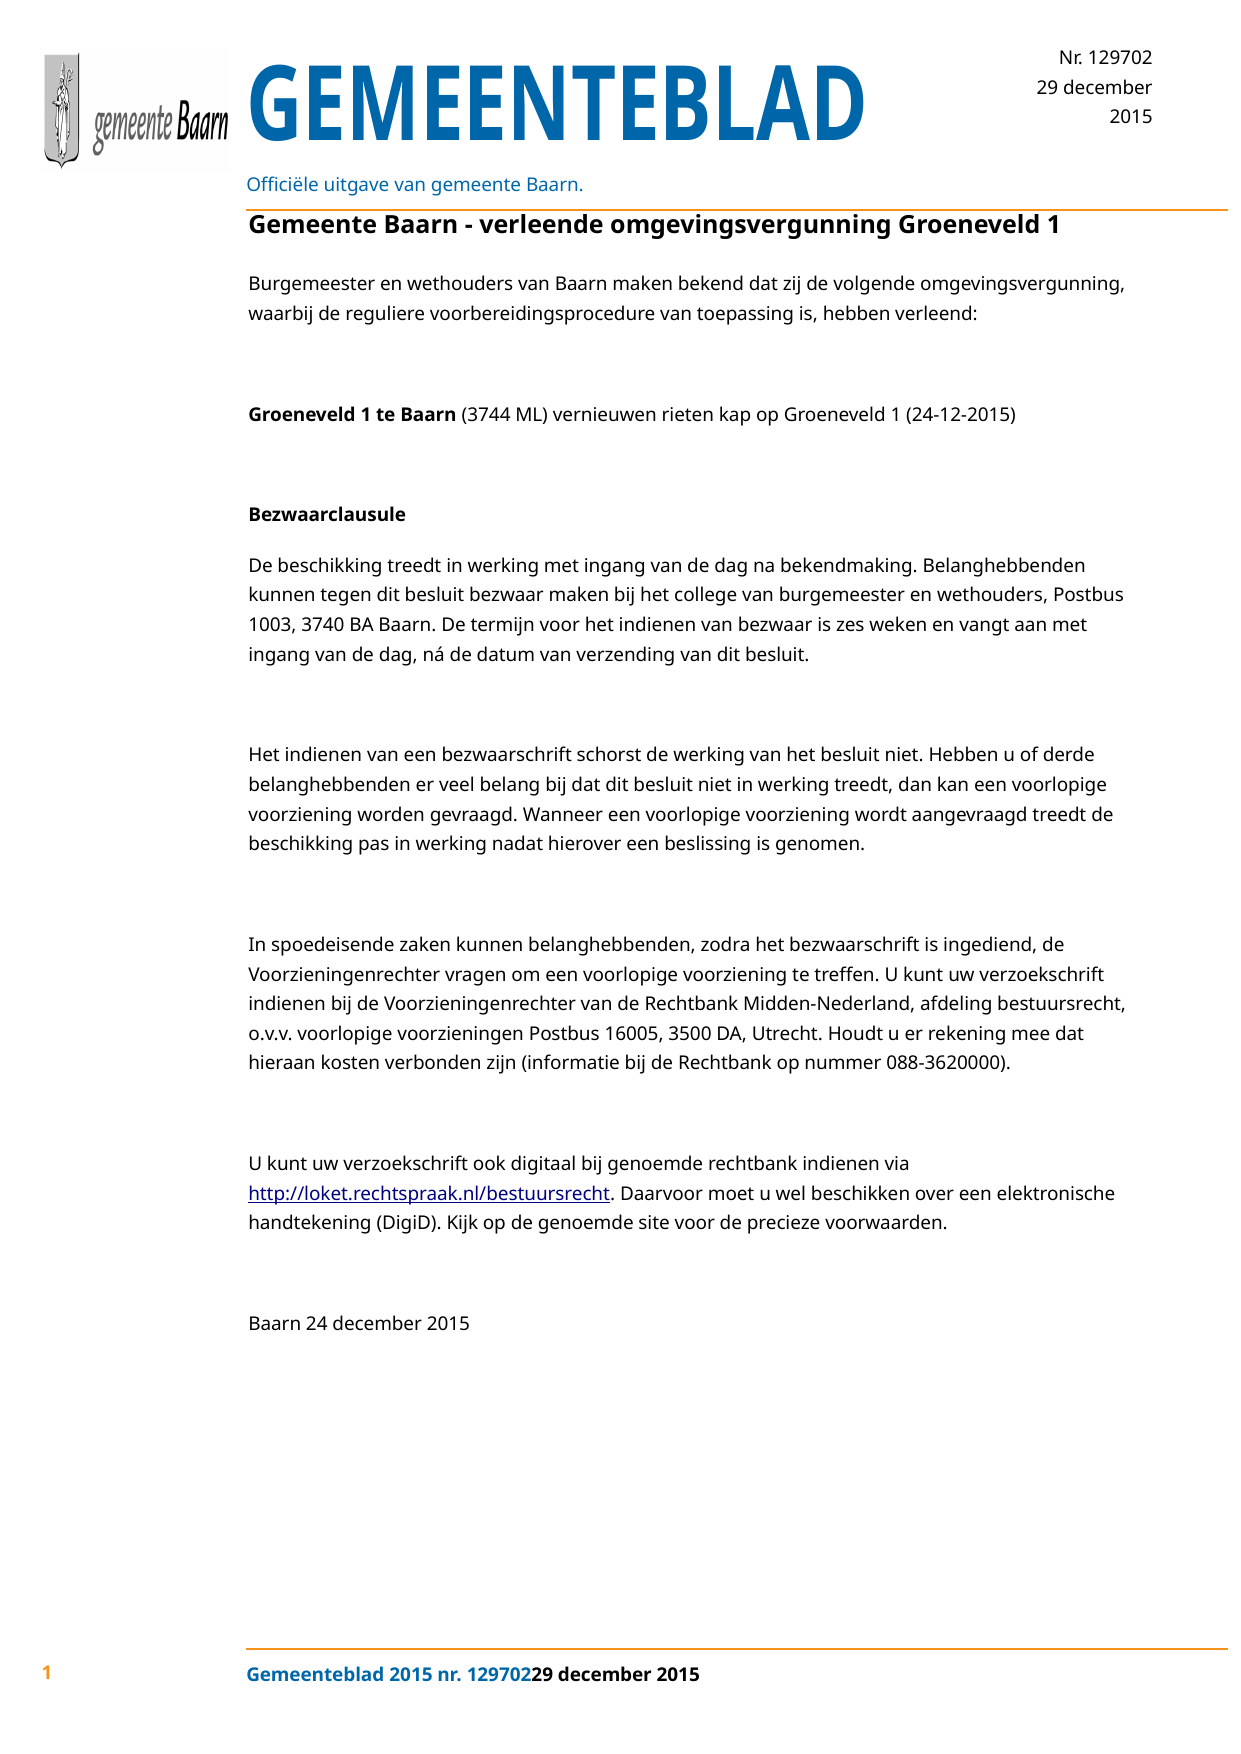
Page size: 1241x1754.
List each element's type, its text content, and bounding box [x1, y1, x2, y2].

text Bezwaarclausule [248, 502, 1152, 527]
text In spoedeisende zaken kunnen belanghebbenden, zodra het bezwaarschrift is ingediend, de Voorzieningenrechter vragen om een voorlopige voorziening te treffen. U kunt uw verzoekschrift indienen bij de Voorzieningenrechter van de Rechtbank Midden-Nederland, afdeling bestuursrecht, o.v.v. voorlopige voorzieningen Postbus 16005, 3500 DA, Utrecht. Houdt u er rekening mee dat hieraan kosten verbonden zijn (informatie bij de Rechtbank op nummer 088-3620000). [248, 931, 1152, 1075]
text Groeneveld 1 te Baarn (3744 ML) vernieuwen rieten kap op Groeneveld 1 (24-12-2015) [248, 401, 1152, 426]
text Burgemeester en wethouders van Baarn maken bekend dat zij de volgende omgevingsvergunning, waarbij de reguliere voorbereidingsprocedure van toepassing is, hebben verleend: [248, 270, 1152, 326]
text Baarn 24 december 2015 [248, 1310, 1152, 1336]
picture [41, 47, 231, 172]
text Het indienen van een bezwaarschrift schorst de werking van het besluit niet. Hebben u of derde belanghebbenden er veel belang bij dat dit besluit niet in werking treedt, dan kan een voorlopige voorziening worden gevraagd. Wanneer een voorlopige voorziening wordt aangevraagd treedt de beschikking pas in werking nadat hierover een beslissing is genomen. [248, 742, 1152, 856]
text De beschikking treedt in werking met ingang van de dag na bekendmaking. Belanghebbenden kunnen tegen dit besluit bezwaar maken bij het college van burgemeester en wethouders, Postbus 1003, 3740 BA Baarn. De termijn voor het indienen van bezwaar is zes weken en vangt aan met ingang van de dag, ná de datum van verzending van dit besluit. [248, 552, 1152, 666]
text Gemeente Baarn - verleende omgevingsvergunning Groeneveld 1 [248, 211, 1152, 241]
text U kunt uw verzoekschrift ook digitaal bij genoemde rechtbank indienen via http://loket.rechtspraak.nl/bestuursrecht. Daarvoor moet u wel beschikken over een elektronische handtekening (DigiD). Kijk op de genoemde site voor de precieze voorwaarden. [248, 1150, 1152, 1235]
